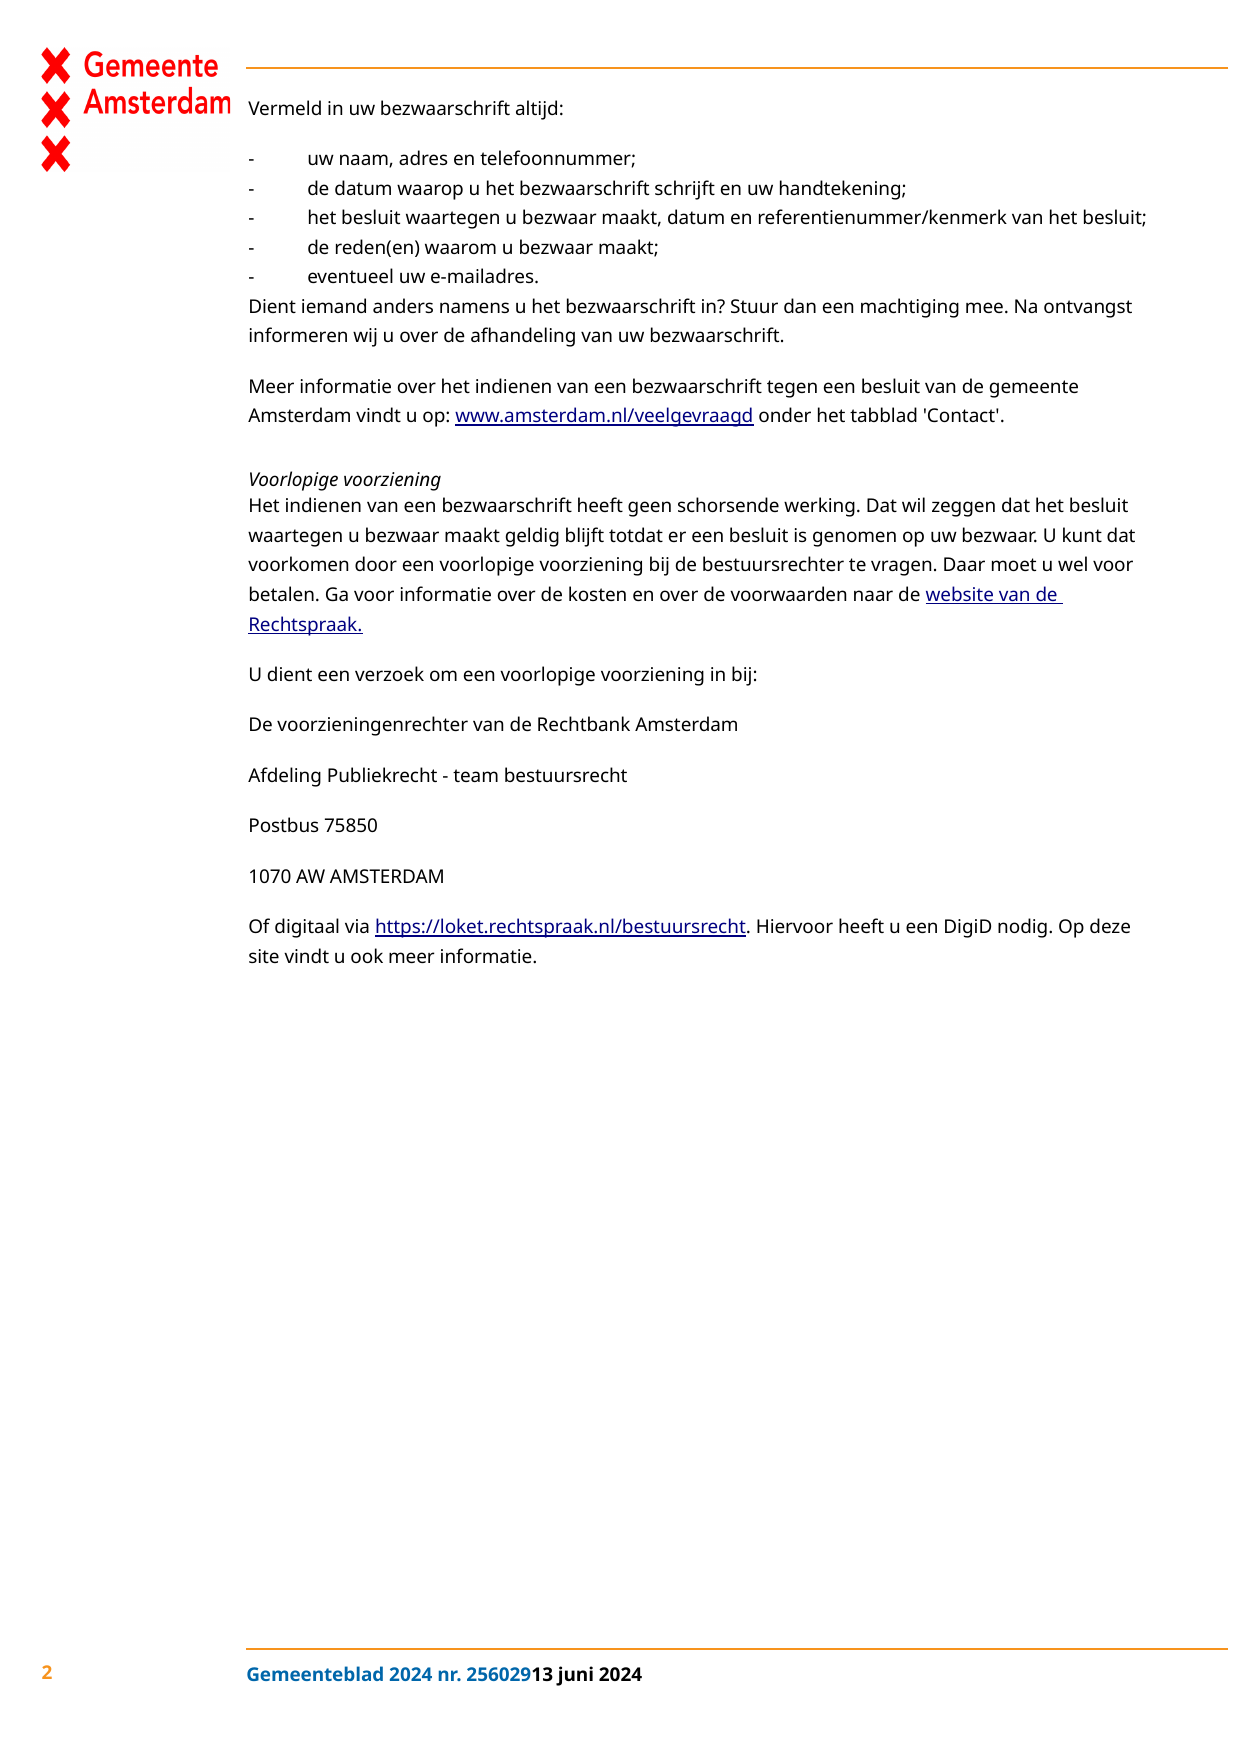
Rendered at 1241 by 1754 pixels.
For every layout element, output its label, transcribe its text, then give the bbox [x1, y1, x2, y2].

text Het indienen van een bezwaarschrift heeft geen schorsende werking. Dat wil zeggen dat het besluit waartegen u bezwaar maakt geldig blijft totdat er een besluit is genomen op uw bezwaar. U kunt dat voorkomen door een voorlopige voorziening bij de bestuursrechter te vragen. Daar moet u wel voor betalen. Ga voor informatie over de kosten en over de voorwaarden naar de website van de Rechtspraak. [248, 492, 1152, 636]
text Voorlopige voorziening [248, 467, 1152, 492]
text Of digitaal via https://loket.rechtspraak.nl/bestuursrecht. Hiervoor heeft u een DigiD nodig. Op deze site vindt u ook meer informatie. [248, 913, 1152, 968]
text Afdeling Publiekrecht - team bestuursrecht [248, 762, 1152, 788]
list uw naam, adres en telefoonnummer; [248, 145, 1152, 171]
list de reden(en) waarom u bezwaar maakt; [248, 234, 1152, 260]
text Vermeld in uw bezwaarschrift altijd: [248, 95, 1152, 121]
text Postbus 75850 [248, 812, 1152, 838]
text De voorzieningenrechter van de Rechtbank Amsterdam [248, 712, 1152, 737]
text U dient een verzoek om een voorlopige voorziening in bij: [248, 661, 1152, 687]
text 1070 AW AMSTERDAM [248, 863, 1152, 888]
text Dient iemand anders namens u het bezwaarschrift in? Stuur dan een machtiging mee. Na ontvangst informeren wij u over de afhandeling van uw bezwaarschrift. [248, 293, 1152, 348]
list de datum waarop u het bezwaarschrift schrijft en uw handtekening; [248, 175, 1152, 201]
list eventueel uw e-mailadres. [248, 263, 1152, 289]
text Meer informatie over het indienen van een bezwaarschrift tegen een besluit van de gemeente Amsterdam vindt u op: www.amsterdam.nl/veelgevraagd onder het tabblad 'Contact'. [248, 373, 1152, 428]
picture [41, 47, 231, 172]
list het besluit waartegen u bezwaar maakt, datum en referentienummer/kenmerk van het besluit; [248, 204, 1152, 230]
